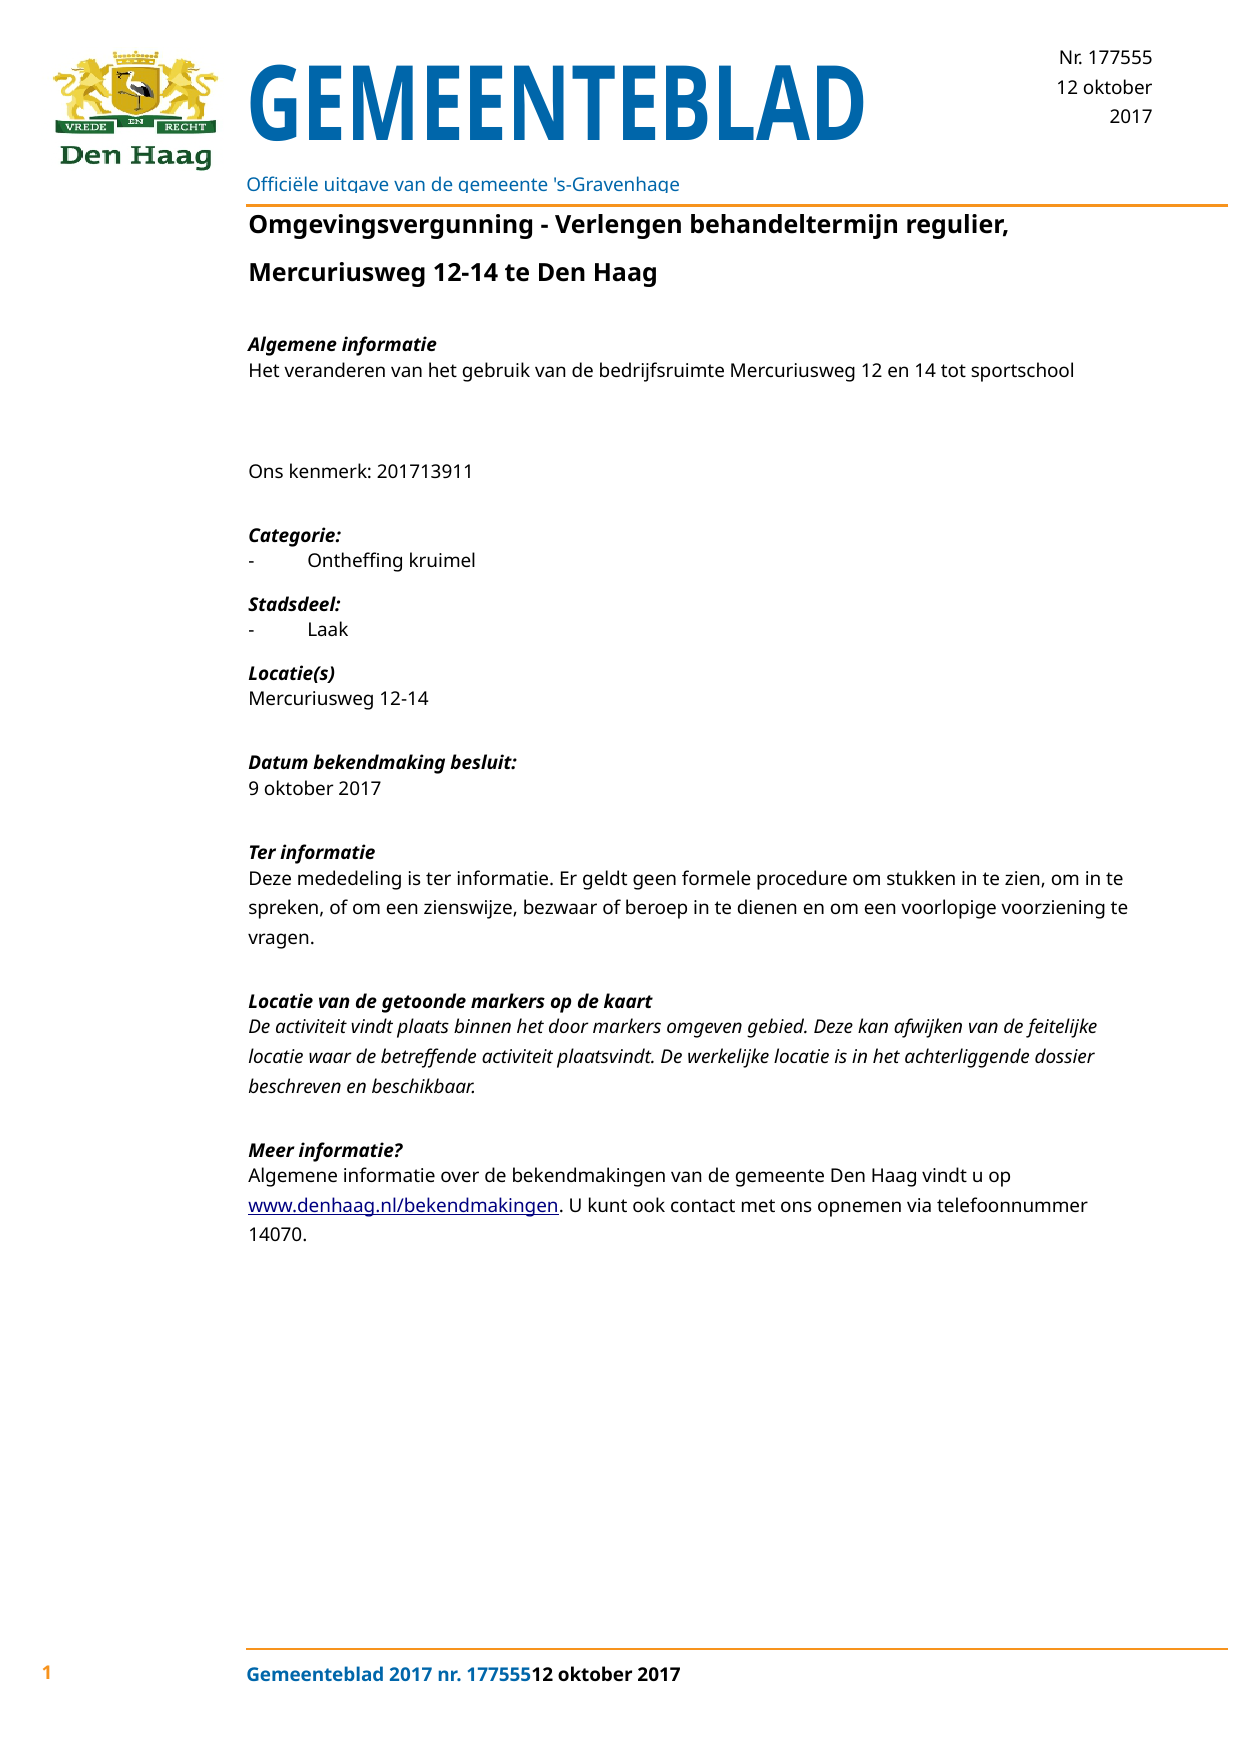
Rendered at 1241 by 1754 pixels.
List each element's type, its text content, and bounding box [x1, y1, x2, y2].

text Deze mededeling is ter informatie. Er geldt geen formele procedure om stukken in te zien, om in te spreken, of om een zienswijze, bezwaar of beroep in te dienen en om een voorlopige voorziening te vragen. [248, 865, 1152, 950]
text Mercuriusweg 12-14 [248, 685, 1152, 711]
text Locatie van de getoonde markers op de kaart [248, 988, 1152, 1014]
text Ons kenmerk: 201713911 [248, 458, 1152, 484]
text Omgevingsvergunning - Verlengen behandeltermijn regulier, Mercuriusweg 12-14 te Den Haag [248, 207, 1152, 288]
list Laak [248, 617, 1152, 642]
picture [41, 47, 231, 172]
text Het veranderen van het gebruik van de bedrijfsruimte Mercuriusweg 12 en 14 tot sportschool [248, 357, 1152, 383]
text Algemene informatie over de bekendmakingen van de gemeente Den Haag vindt u op www.denhaag.nl/bekendmakingen. U kunt ook contact met ons opnemen via telefoonnummer 14070. [248, 1162, 1152, 1247]
text De activiteit vindt plaats binnen het door markers omgeven gebied. Deze kan afwijken van de feitelijke locatie waar de betreffende activiteit plaatsvindt. De werkelijke locatie is in het achterliggende dossier beschreven en beschikbaar. [248, 1014, 1152, 1098]
text Locatie(s) [248, 660, 1152, 685]
text Categorie: [248, 522, 1152, 548]
list Ontheffing kruimel [248, 548, 1152, 573]
text Stadsdeel: [248, 591, 1152, 617]
text 9 oktober 2017 [248, 775, 1152, 801]
text Meer informatie? [248, 1137, 1152, 1162]
text Ter informatie [248, 839, 1152, 865]
text Algemene informatie [248, 331, 1152, 357]
text Datum bekendmaking besluit: [248, 749, 1152, 775]
